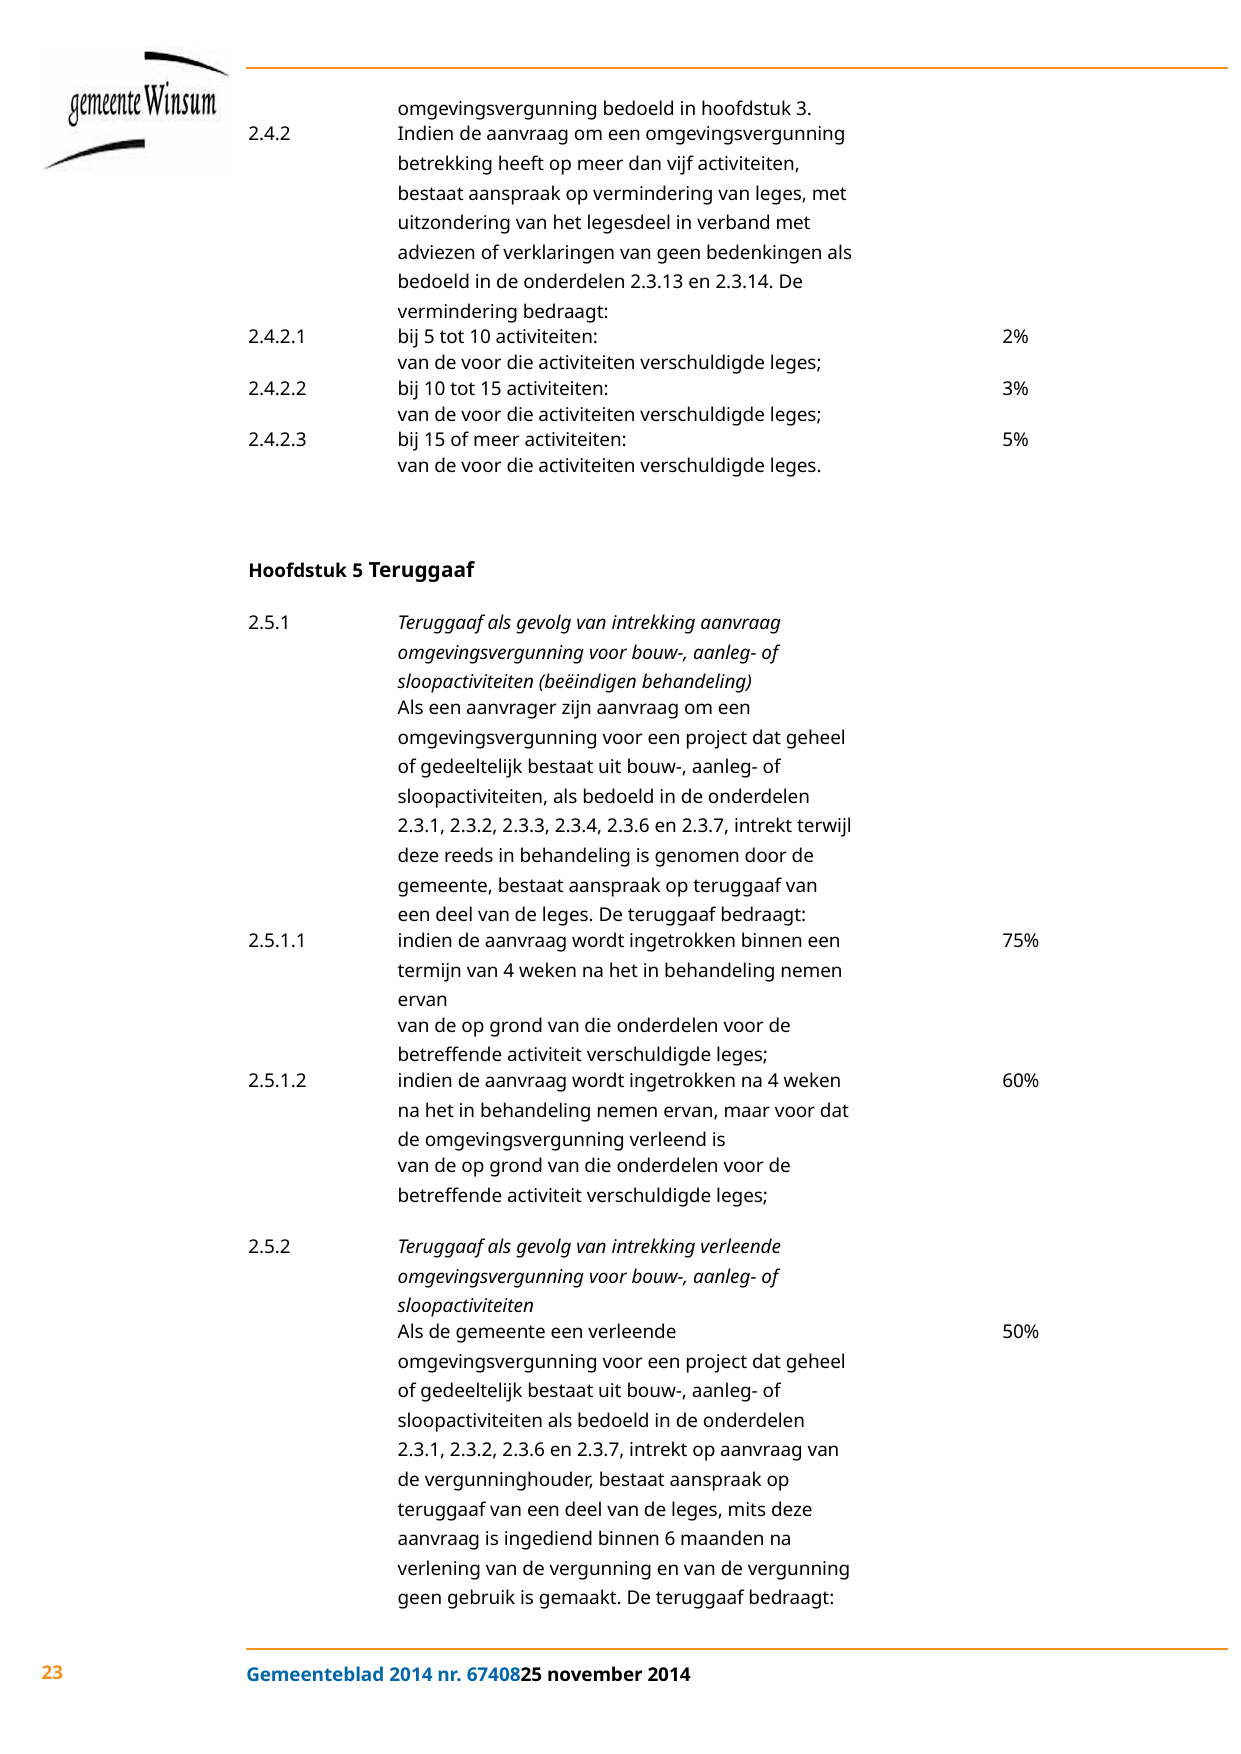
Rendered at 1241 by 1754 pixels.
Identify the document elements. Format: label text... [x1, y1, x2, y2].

table_cell 75% [1002, 927, 1152, 1012]
table_cell [1002, 694, 1152, 927]
table_cell 2.4.2.1 [248, 324, 397, 349]
table_header [1002, 95, 1152, 121]
table_cell 2.5.1.2 [248, 1068, 397, 1152]
table_cell [853, 350, 1002, 375]
table_cell [1002, 1152, 1152, 1208]
text Hoofdstuk 5 Teruggaaf [248, 555, 1152, 584]
table_cell [853, 1012, 1002, 1067]
table_cell 60% [1002, 1068, 1152, 1152]
table_cell [398, 478, 852, 504]
table_cell 2.4.2.3 [248, 427, 397, 452]
table_cell [248, 694, 397, 927]
table_cell [1002, 1208, 1152, 1233]
table_cell [853, 478, 1002, 504]
picture [41, 47, 231, 172]
table_cell 50% [1002, 1318, 1152, 1610]
table_cell bij 15 of meer activiteiten: [398, 427, 852, 452]
table_cell [853, 1152, 1002, 1208]
table_cell Indien de aanvraag om een omgevingsvergunning betrekking heeft op meer dan vijf activiteiten, bestaat aanspraak op vermindering van leges, met uitzondering van het legesdeel in verband met adviezen of verklaringen van geen bedenkingen als bedoeld in de onderdelen 2.3.13 en 2.3.14. De vermindering bedraagt: [398, 121, 852, 324]
table_cell [248, 478, 397, 504]
table_cell [853, 427, 1002, 452]
table_cell [248, 350, 397, 375]
table_cell 2.5.1.1 [248, 927, 397, 1012]
table_header [853, 95, 1002, 121]
table_cell bij 10 tot 15 activiteiten: [398, 375, 852, 401]
table_cell [853, 927, 1002, 1012]
table_cell indien de aanvraag wordt ingetrokken na 4 weken na het in behandeling nemen ervan, maar voor dat de omgevingsvergunning verleend is [398, 1068, 852, 1152]
table_cell 2% [1002, 324, 1152, 349]
table_cell [853, 1318, 1002, 1610]
table_header [1002, 610, 1152, 694]
table_cell [853, 694, 1002, 927]
table_cell [853, 1233, 1002, 1318]
table_cell [1002, 453, 1152, 478]
table_header 2.5.1 [248, 610, 397, 694]
table_cell [853, 375, 1002, 401]
table_cell van de voor die activiteiten verschuldigde leges; [398, 401, 852, 427]
table_cell Als een aanvrager zijn aanvraag om een omgevingsvergunning voor een project dat geheel of gedeeltelijk bestaat uit bouw-, aanleg- of sloopactiviteiten, als bedoeld in de onderdelen 2.3.1, 2.3.2, 2.3.3, 2.3.4, 2.3.6 en 2.3.7, intrekt terwijl deze reeds in behandeling is genomen door de gemeente, bestaat aanspraak op teruggaaf van een deel van de leges. De teruggaaf bedraagt: [398, 694, 852, 927]
table_cell indien de aanvraag wordt ingetrokken binnen een termijn van 4 weken na het in behandeling nemen ervan [398, 927, 852, 1012]
table_cell bij 5 tot 10 activiteiten: [398, 324, 852, 349]
table_cell van de voor die activiteiten verschuldigde leges; [398, 350, 852, 375]
table_header omgevingsvergunning bedoeld in hoofdstuk 3. [398, 95, 852, 121]
table_cell Als de gemeente een verleende omgevingsvergunning voor een project dat geheel of gedeeltelijk bestaat uit bouw-, aanleg- of sloopactiviteiten als bedoeld in de onderdelen 2.3.1, 2.3.2, 2.3.6 en 2.3.7, intrekt op aanvraag van de vergunninghouder, bestaat aanspraak op teruggaaf van een deel van de leges, mits deze aanvraag is ingediend binnen 6 maanden na verlening van de vergunning en van de vergunning geen gebruik is gemaakt. De teruggaaf bedraagt: [398, 1318, 852, 1610]
table_cell [853, 453, 1002, 478]
table_cell [248, 1208, 397, 1233]
table_cell [398, 1208, 852, 1233]
table_cell [1002, 1233, 1152, 1318]
table_cell 5% [1002, 427, 1152, 452]
table_cell van de op grond van die onderdelen voor de betreffende activiteit verschuldigde leges; [398, 1152, 852, 1208]
table_cell [853, 1208, 1002, 1233]
table_cell 2.4.2 [248, 121, 397, 324]
table_cell 2.4.2.2 [248, 375, 397, 401]
table_cell [1002, 1012, 1152, 1067]
table_cell [853, 121, 1002, 324]
table_cell [853, 324, 1002, 349]
table_cell Teruggaaf als gevolg van intrekking verleende omgevingsvergunning voor bouw-, aanleg- of sloopactiviteiten [398, 1233, 852, 1318]
table_cell [248, 1012, 397, 1067]
table_cell [1002, 121, 1152, 324]
table_cell [1002, 478, 1152, 504]
table_cell van de op grond van die onderdelen voor de betreffende activiteit verschuldigde leges; [398, 1012, 852, 1067]
table_cell [248, 401, 397, 427]
table_cell [853, 1068, 1002, 1152]
table_header [248, 95, 397, 121]
table_cell van de voor die activiteiten verschuldigde leges. [398, 453, 852, 478]
table_cell [248, 453, 397, 478]
table_cell 3% [1002, 375, 1152, 401]
table_cell [248, 1152, 397, 1208]
table_cell [853, 401, 1002, 427]
table_cell [1002, 401, 1152, 427]
table_header Teruggaaf als gevolg van intrekking aanvraag omgevingsvergunning voor bouw-, aanleg- of sloopactiviteiten (beëindigen behandeling) [398, 610, 852, 694]
table_header [853, 610, 1002, 694]
table_cell 2.5.2 [248, 1233, 397, 1318]
table_cell [1002, 350, 1152, 375]
table_cell [248, 1318, 397, 1610]
